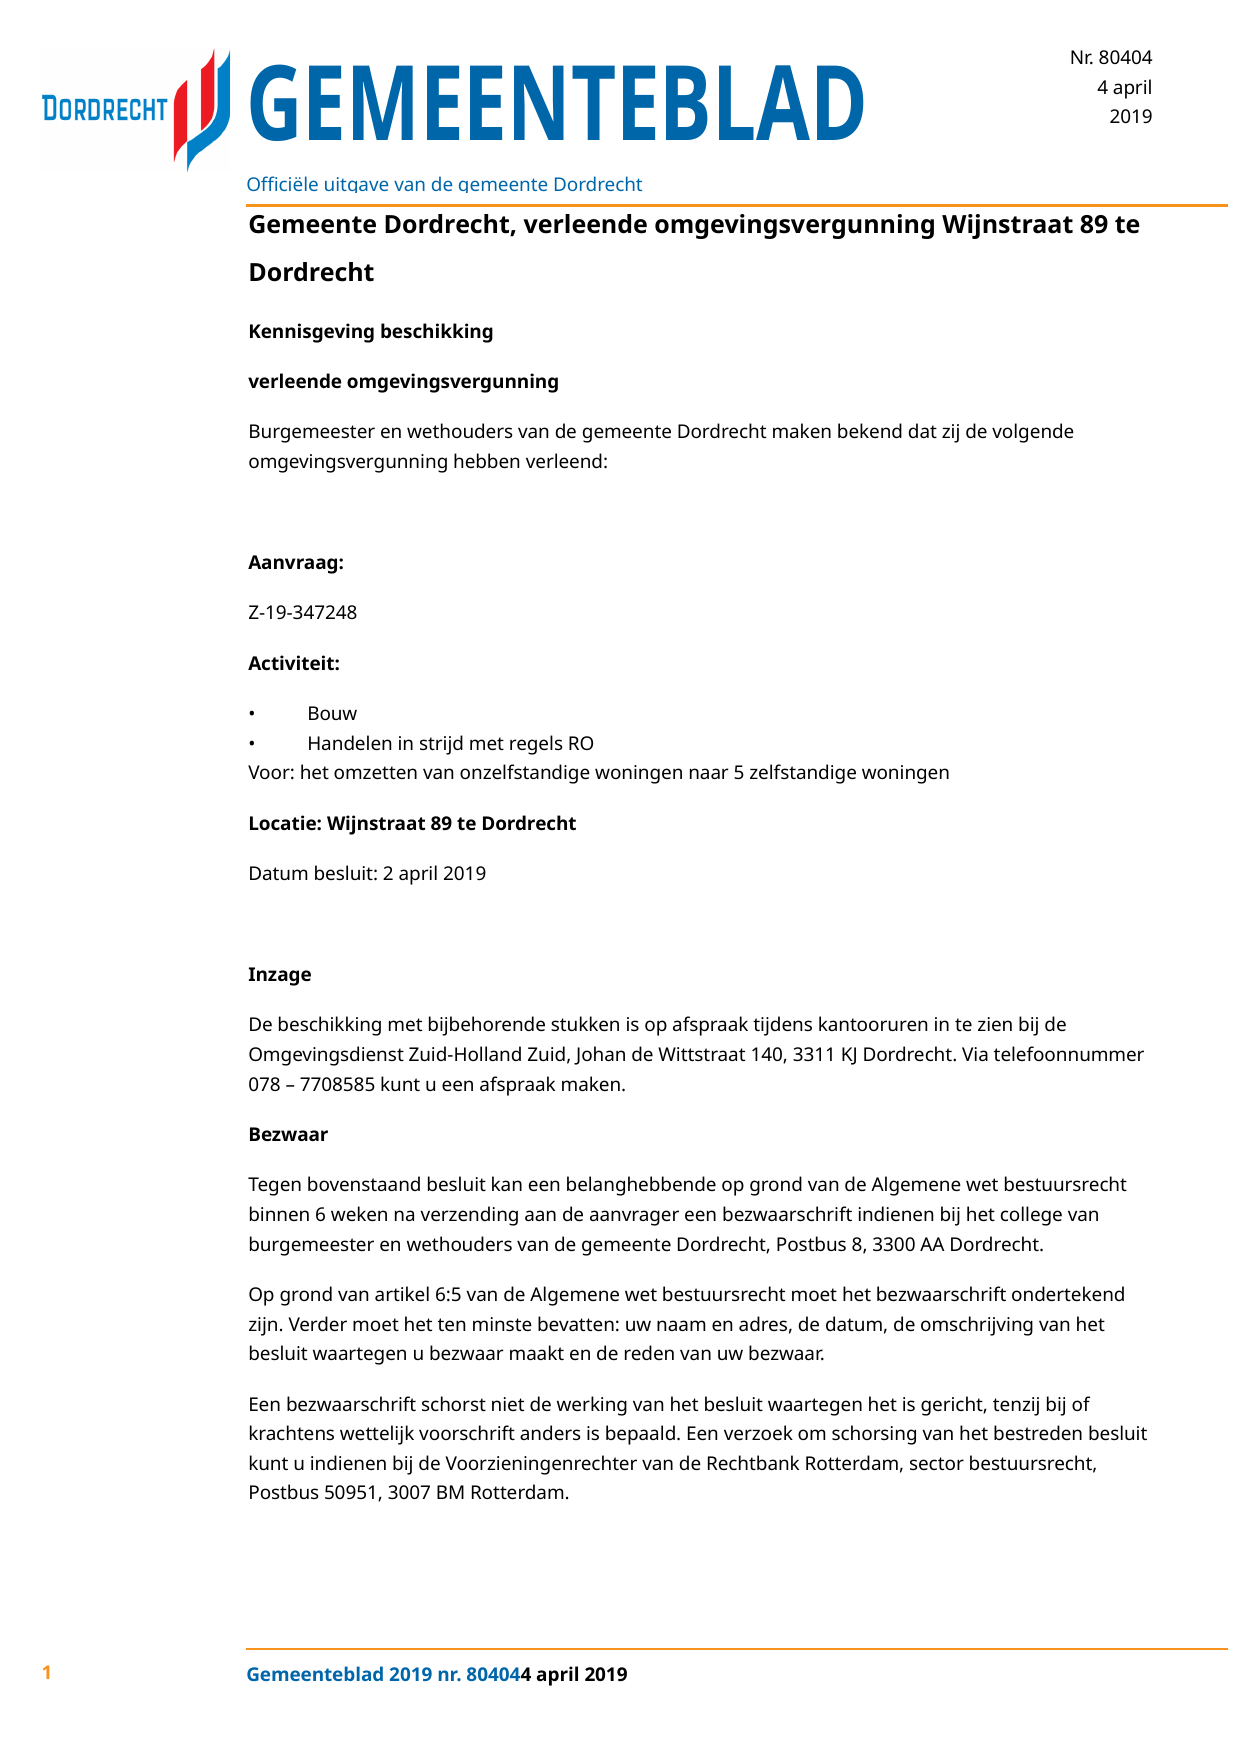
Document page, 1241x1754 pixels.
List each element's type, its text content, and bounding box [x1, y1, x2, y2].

text Datum besluit: 2 april 2019 [248, 860, 1152, 886]
text Z-19-347248 [248, 599, 1152, 625]
text Een bezwaarschrift schorst niet de werking van het besluit waartegen het is gericht, tenzij bij of krachtens wettelijk voorschrift anders is bepaald. Een verzoek om schorsing van het bestreden besluit kunt u indienen bij de Voorzieningenrechter van de Rechtbank Rotterdam, sector bestuursrecht, Postbus 50951, 3007 BM Rotterdam. [248, 1391, 1152, 1505]
text verleende omgevingsvergunning [248, 368, 1152, 394]
text Voor: het omzetten van onzelfstandige woningen naar 5 zelfstandige woningen [248, 759, 1152, 785]
text Tegen bovenstaand besluit kan een belanghebbende op grond van de Algemene wet bestuursrecht binnen 6 weken na verzending aan de aanvrager een bezwaarschrift indienen bij het college van burgemeester en wethouders van de gemeente Dordrecht, Postbus 8, 3300 AA Dordrecht. [248, 1172, 1152, 1257]
text Burgemeester en wethouders van de gemeente Dordrecht maken bekend dat zij de volgende omgevingsvergunning hebben verleend: [248, 419, 1152, 474]
list Bouw [248, 700, 1152, 726]
text De beschikking met bijbehorende stukken is op afspraak tijdens kantooruren in te zien bij de Omgevingsdienst Zuid-Holland Zuid, Johan de Wittstraat 140, 3311 KJ Dordrecht. Via telefoonnummer 078 – 7708585 kunt u een afspraak maken. [248, 1012, 1152, 1097]
picture [41, 47, 231, 172]
text Aanvraag: [248, 549, 1152, 575]
text Inzage [248, 961, 1152, 987]
text Bezwaar [248, 1121, 1152, 1147]
list Handelen in strijd met regels RO [248, 730, 1152, 756]
text Op grond van artikel 6:5 van de Algemene wet bestuursrecht moet het bezwaarschrift ondertekend zijn. Verder moet het ten minste bevatten: uw naam en adres, de datum, de omschrijving van het besluit waartegen u bezwaar maakt en de reden van uw bezwaar. [248, 1281, 1152, 1366]
text Gemeente Dordrecht, verleende omgevingsvergunning Wijnstraat 89 te Dordrecht [248, 207, 1152, 288]
text Kennisgeving beschikking [248, 318, 1152, 344]
text Activiteit: [248, 650, 1152, 676]
text Locatie: Wijnstraat 89 te Dordrecht [248, 810, 1152, 836]
